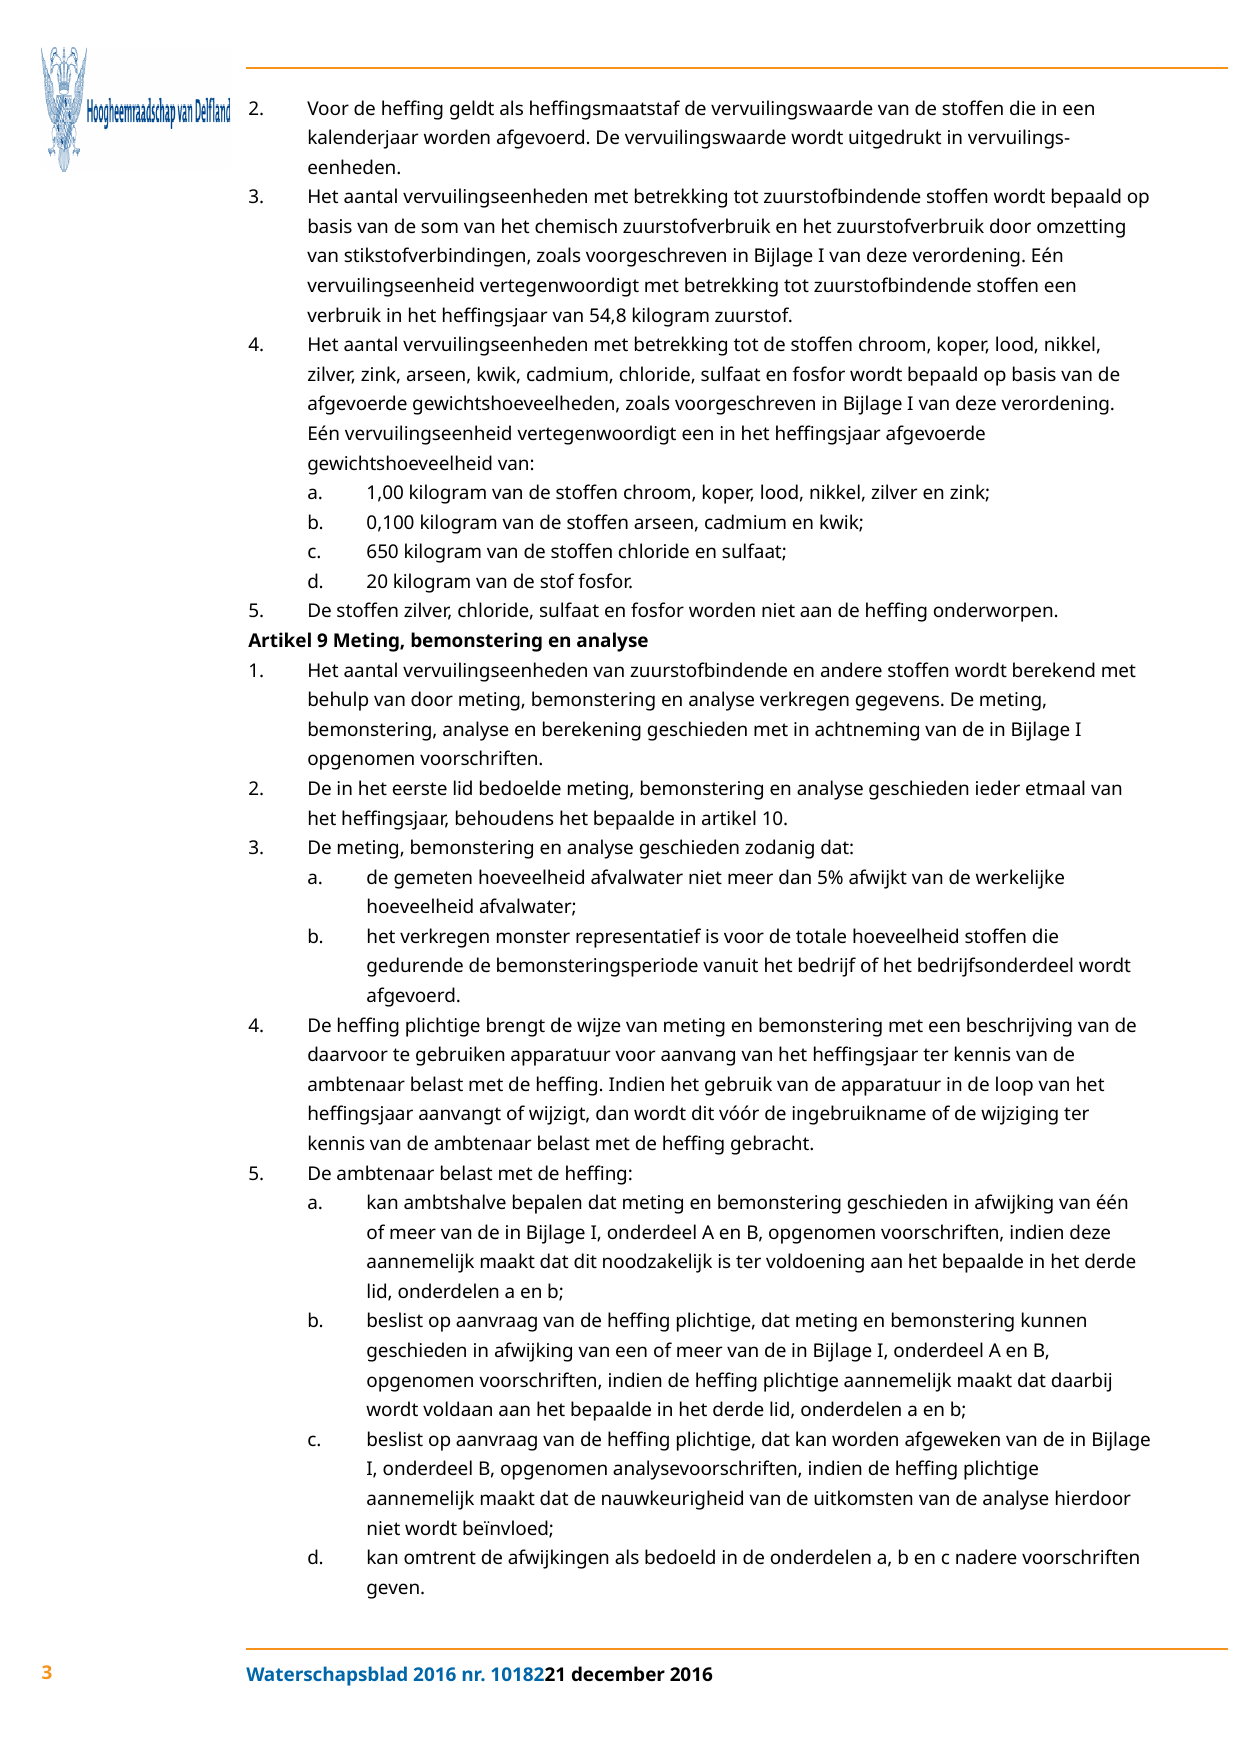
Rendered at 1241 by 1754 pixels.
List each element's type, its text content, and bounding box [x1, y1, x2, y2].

list 20 kilogram van de stof fosfor. [307, 568, 1152, 594]
list De meting, bemonstering en analyse geschieden zodanig dat: [248, 834, 1152, 860]
list 1,00 kilogram van de stoffen chroom, koper, lood, nikkel, zilver en zink; [307, 479, 1152, 505]
list Voor de heffing geldt als heffingsmaatstaf de vervuilingswaarde van de stoffen die in een kalenderjaar worden afgevoerd. De vervuilingswaarde wordt uitgedrukt in vervuilings-eenheden. [248, 95, 1152, 180]
list de gemeten hoeveelheid afvalwater niet meer dan 5% afwijkt van de werkelijke hoeveelheid afvalwater; [307, 864, 1152, 919]
picture [41, 47, 231, 172]
list kan ambtshalve bepalen dat meting en bemonstering geschieden in afwijking van één of meer van de in Bijlage I, onderdeel A en B, opgenomen voorschriften, indien deze aannemelijk maakt dat dit noodzakelijk is ter voldoening aan het bepaalde in het derde lid, onderdelen a en b; [307, 1189, 1152, 1304]
list De heffing plichtige brengt de wijze van meting en bemonstering met een beschrijving van de daarvoor te gebruiken apparatuur voor aanvang van het heffingsjaar ter kennis van de ambtenaar belast met de heffing. Indien het gebruik van de apparatuur in de loop van het heffingsjaar aanvangt of wijzigt, dan wordt dit vóór de ingebruikname of de wijziging ter kennis van de ambtenaar belast met de heffing gebracht. [248, 1012, 1152, 1156]
list Het aantal vervuilingseenheden van zuurstofbindende en andere stoffen wordt berekend met behulp van door meting, bemonstering en analyse verkregen gegevens. De meting, bemonstering, analyse en berekening geschieden met in achtneming van de in Bijlage I opgenomen voorschriften. [248, 657, 1152, 771]
list het verkregen monster representatief is voor de totale hoeveelheid stoffen die gedurende de bemonsteringsperiode vanuit het bedrijf of het bedrijfsonderdeel wordt afgevoerd. [307, 923, 1152, 1008]
list 0,100 kilogram van de stoffen arseen, cadmium en kwik; [307, 509, 1152, 535]
list kan omtrent de afwijkingen als bedoeld in de onderdelen a, b en c nadere voorschriften geven. [307, 1544, 1152, 1600]
list De in het eerste lid bedoelde meting, bemonstering en analyse geschieden ieder etmaal van het heffingsjaar, behoudens het bepaalde in artikel 10. [248, 775, 1152, 831]
list Het aantal vervuilingseenheden met betrekking tot de stoffen chroom, koper, lood, nikkel, zilver, zink, arseen, kwik, cadmium, chloride, sulfaat en fosfor wordt bepaald op basis van de afgevoerde gewichtshoeveelheden, zoals voorgeschreven in Bijlage I van deze verordening. Eén vervuilingseenheid vertegenwoordigt een in het heffingsjaar afgevoerde gewichtshoeveelheid van: [248, 331, 1152, 476]
list De stoffen zilver, chloride, sulfaat en fosfor worden niet aan de heffing onderworpen. [248, 598, 1152, 623]
list beslist op aanvraag van de heffing plichtige, dat kan worden afgeweken van de in Bijlage I, onderdeel B, opgenomen analysevoorschriften, indien de heffing plichtige aannemelijk maakt dat de nauwkeurigheid van de uitkomsten van de analyse hierdoor niet wordt beïnvloed; [307, 1426, 1152, 1541]
list Het aantal vervuilingseenheden met betrekking tot zuurstofbindende stoffen wordt bepaald op basis van de som van het chemisch zuurstofverbruik en het zuurstofverbruik door omzetting van stikstofverbindingen, zoals voorgeschreven in Bijlage I van deze verordening. Eén vervuilingseenheid vertegenwoordigt met betrekking tot zuurstofbindende stoffen een verbruik in het heffingsjaar van 54,8 kilogram zuurstof. [248, 183, 1152, 328]
text Artikel 9 Meting, bemonstering en analyse [248, 627, 1152, 653]
list 650 kilogram van de stoffen chloride en sulfaat; [307, 538, 1152, 564]
list beslist op aanvraag van de heffing plichtige, dat meting en bemonstering kunnen geschieden in afwijking van een of meer van de in Bijlage I, onderdeel A en B, opgenomen voorschriften, indien de heffing plichtige aannemelijk maakt dat daarbij wordt voldaan aan het bepaalde in het derde lid, onderdelen a en b; [307, 1308, 1152, 1422]
list De ambtenaar belast met de heffing: [248, 1160, 1152, 1186]
